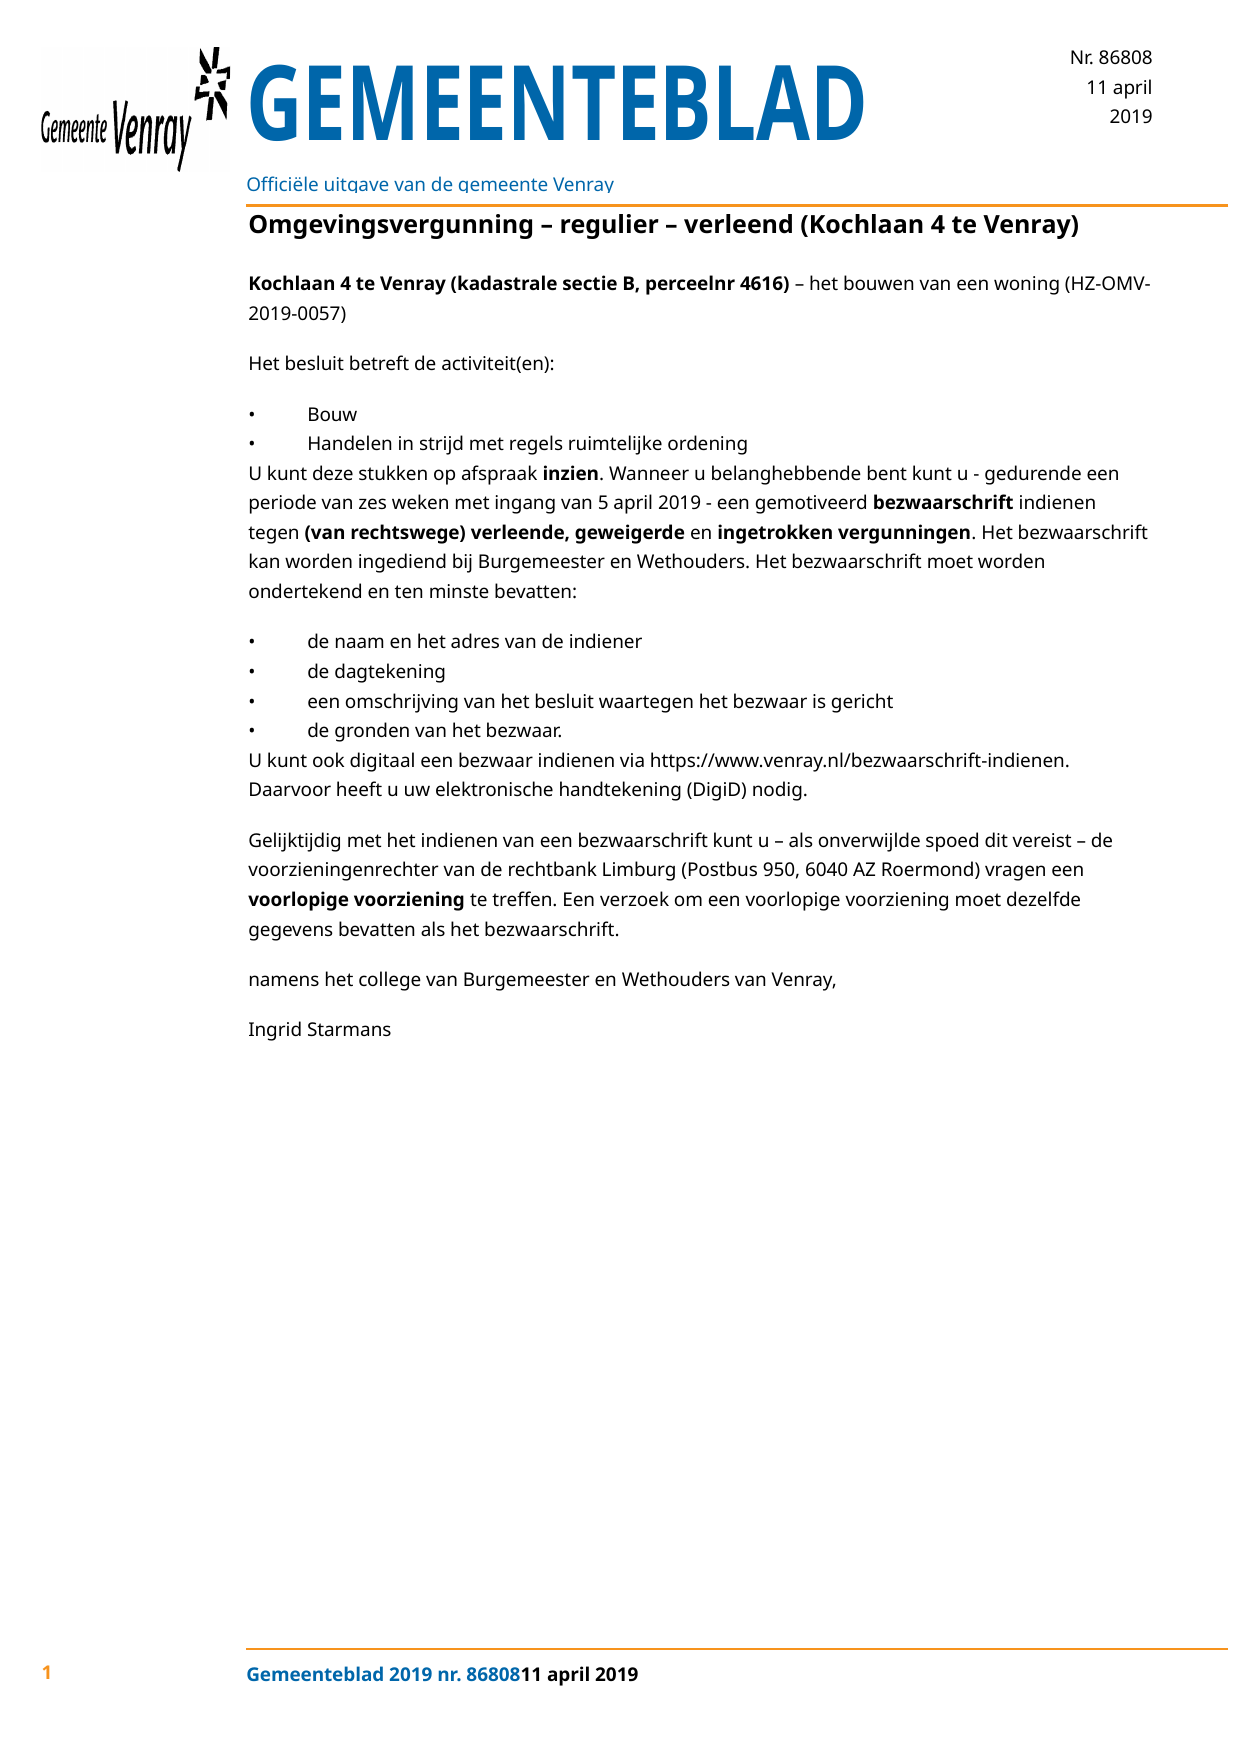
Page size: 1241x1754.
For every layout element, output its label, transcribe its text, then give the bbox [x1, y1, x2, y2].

text namens het college van Burgemeester en Wethouders van Venray, [248, 966, 1152, 992]
text Kochlaan 4 te Venray (kadastrale sectie B, perceelnr 4616) – het bouwen van een woning (HZ-OMV-2019-0057) [248, 270, 1152, 326]
list de naam en het adres van de indiener [248, 629, 1152, 654]
text U kunt deze stukken op afspraak inzien. Wanneer u belanghebbende bent kunt u - gedurende een periode van zes weken met ingang van 5 april 2019 - een gemotiveerd bezwaarschrift indienen tegen (van rechtswege) verleende, geweigerde en ingetrokken vergunningen. Het bezwaarschrift kan worden ingediend bij Burgemeester en Wethouders. Het bezwaarschrift moet worden ondertekend en ten minste bevatten: [248, 460, 1152, 604]
text U kunt ook digitaal een bezwaar indienen via https://www.venray.nl/bezwaarschrift-indienen. Daarvoor heeft u uw elektronische handtekening (DigiD) nodig. [248, 747, 1152, 802]
text Gelijktijdig met het indienen van een bezwaarschrift kunt u – als onverwijlde spoed dit vereist – de voorzieningenrechter van de rechtbank Limburg (Postbus 950, 6040 AZ Roermond) vragen een voorlopige voorziening te treffen. Een verzoek om een voorlopige voorziening moet dezelfde gegevens bevatten als het bezwaarschrift. [248, 827, 1152, 941]
list Handelen in strijd met regels ruimtelijke ordening [248, 430, 1152, 456]
list de dagtekening [248, 658, 1152, 684]
text Het besluit betreft de activiteit(en): [248, 350, 1152, 376]
list een omschrijving van het besluit waartegen het bezwaar is gericht [248, 688, 1152, 713]
list de gronden van het bezwaar. [248, 717, 1152, 743]
text Ingrid Starmans [248, 1017, 1152, 1042]
list Bouw [248, 401, 1152, 426]
text Omgevingsvergunning – regulier – verleend (Kochlaan 4 te Venray) [248, 207, 1152, 241]
picture [41, 47, 231, 172]
